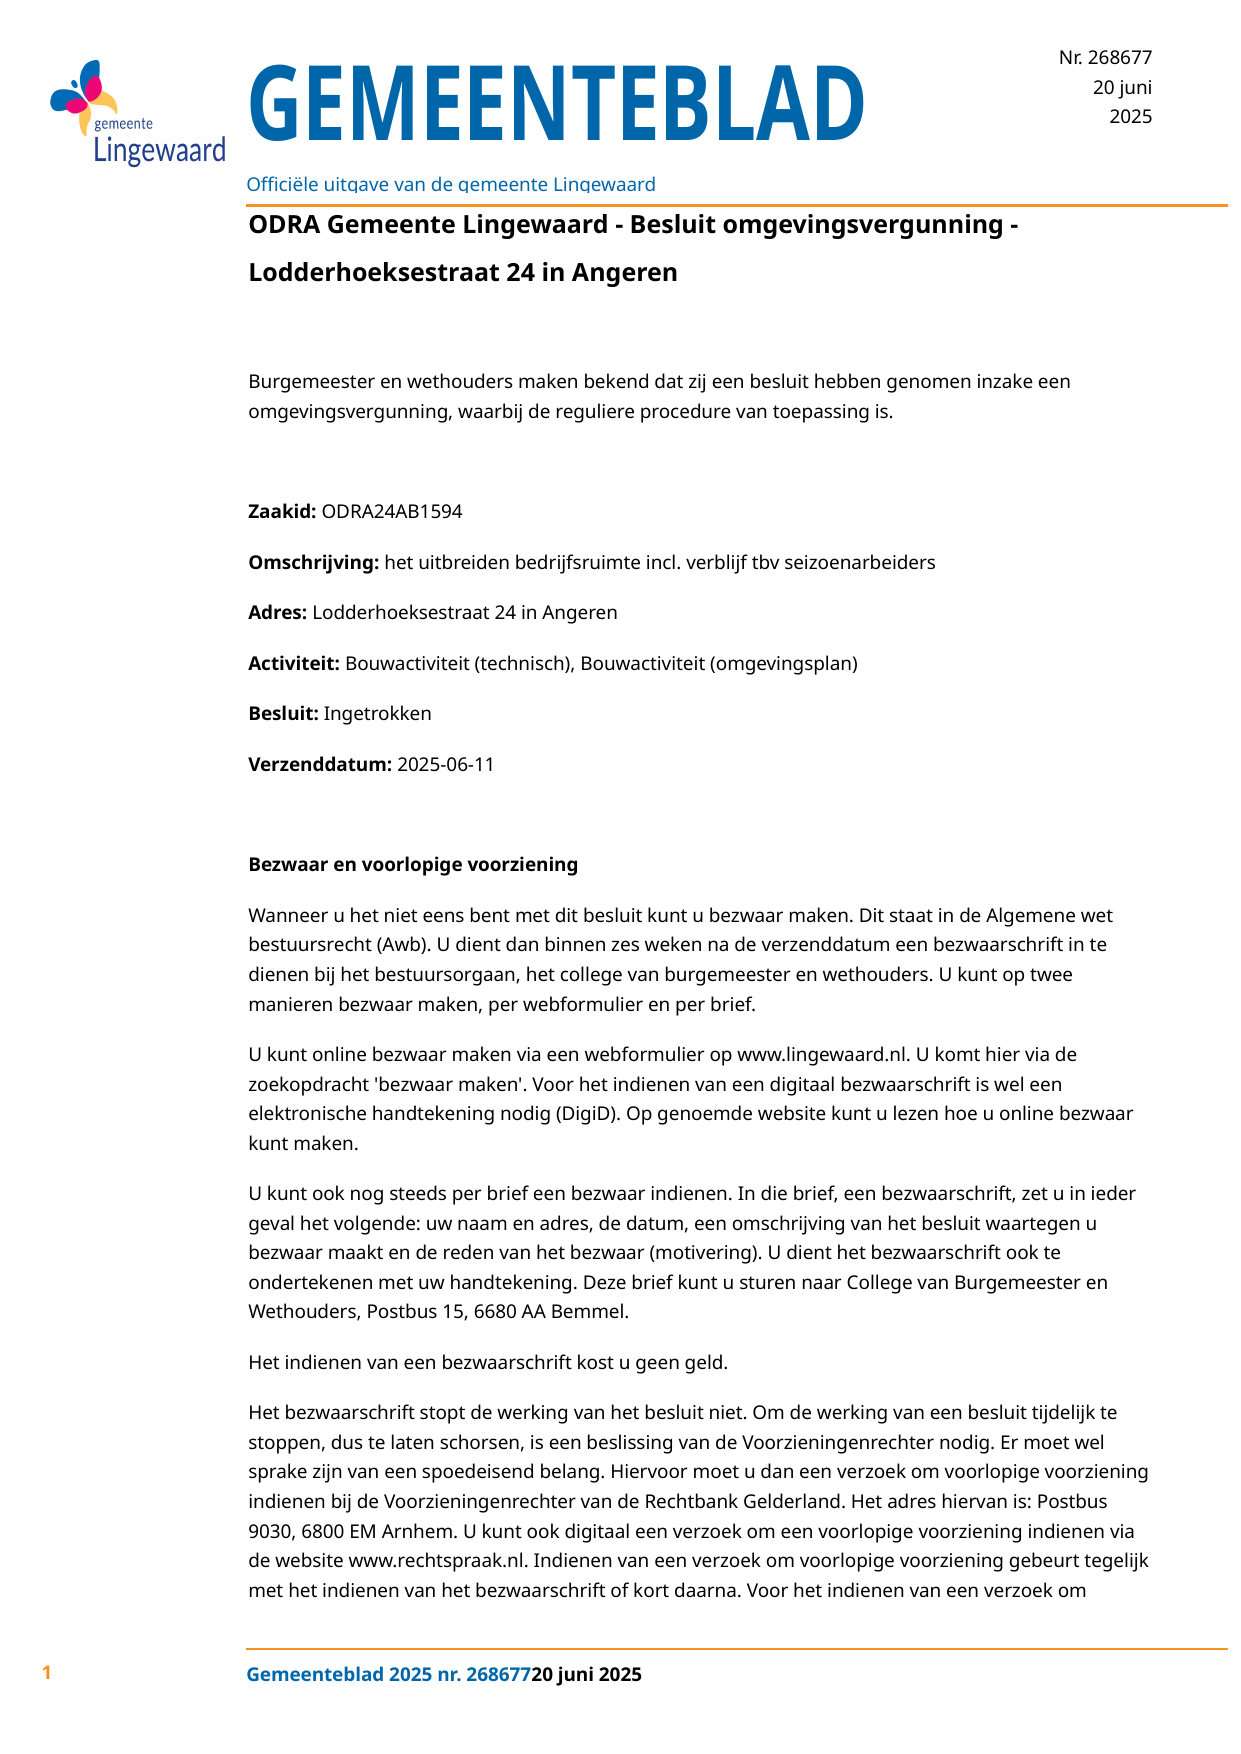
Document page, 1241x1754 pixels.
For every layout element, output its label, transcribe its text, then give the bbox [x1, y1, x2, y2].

text Wanneer u het niet eens bent met dit besluit kunt u bezwaar maken. Dit staat in de Algemene wet bestuursrecht (Awb). U dient dan binnen zes weken na de verzenddatum een bezwaarschrift in te dienen bij het bestuursorgaan, het college van burgemeester en wethouders. U kunt op twee manieren bezwaar maken, per webformulier en per brief. [248, 902, 1152, 1017]
text Bezwaar en voorlopige voorziening [248, 852, 1152, 877]
text Adres: Lodderhoeksestraat 24 in Angeren [248, 599, 1152, 625]
text U kunt online bezwaar maken via een webformulier op www.lingewaard.nl. U komt hier via de zoekopdracht 'bezwaar maken'. Voor het indienen van een digitaal bezwaarschrift is wel een elektronische handtekening nodig (DigiD). Op genoemde website kunt u lezen hoe u online bezwaar kunt maken. [248, 1041, 1152, 1156]
text Burgemeester en wethouders maken bekend dat zij een besluit hebben genomen inzake een omgevingsvergunning, waarbij de reguliere procedure van toepassing is. [248, 368, 1152, 424]
text Besluit: Ingetrokken [248, 700, 1152, 726]
text Activiteit: Bouwactiviteit (technisch), Bouwactiviteit (omgevingsplan) [248, 650, 1152, 676]
text ODRA Gemeente Lingewaard - Besluit omgevingsvergunning - Lodderhoeksestraat 24 in Angeren [248, 207, 1152, 288]
text Het indienen van een bezwaarschrift kost u geen geld. [248, 1349, 1152, 1375]
text Zaakid: ODRA24AB1594 [248, 499, 1152, 524]
text Omschrijving: het uitbreiden bedrijfsruimte incl. verblijf tbv seizoenarbeiders [248, 549, 1152, 575]
text U kunt ook nog steeds per brief een bezwaar indienen. In die brief, een bezwaarschrift, zet u in ieder geval het volgende: uw naam en adres, de datum, een omschrijving van het besluit waartegen u bezwaar maakt en de reden van het bezwaar (motivering). U dient het bezwaarschrift ook te ondertekenen met uw handtekening. Deze brief kunt u sturen naar College van Burgemeester en Wethouders, Postbus 15, 6680 AA Bemmel. [248, 1180, 1152, 1324]
text Verzenddatum: 2025-06-11 [248, 751, 1152, 777]
text Het bezwaarschrift stopt de werking van het besluit niet. Om de werking van een besluit tijdelijk te stoppen, dus te laten schorsen, is een beslissing van de Voorzieningenrechter nodig. Er moet wel sprake zijn van een spoedeisend belang. Hiervoor moet u dan een verzoek om voorlopige voorziening indienen bij de Voorzieningenrechter van de Rechtbank Gelderland. Het adres hiervan is: Postbus 9030, 6800 EM Arnhem. U kunt ook digitaal een verzoek om een voorlopige voorziening indienen via de website www.rechtspraak.nl. Indienen van een verzoek om voorlopige voorziening gebeurt tegelijk met het indienen van het bezwaarschrift of kort daarna. Voor het indienen van een verzoek om [248, 1399, 1152, 1603]
picture [41, 47, 231, 172]
